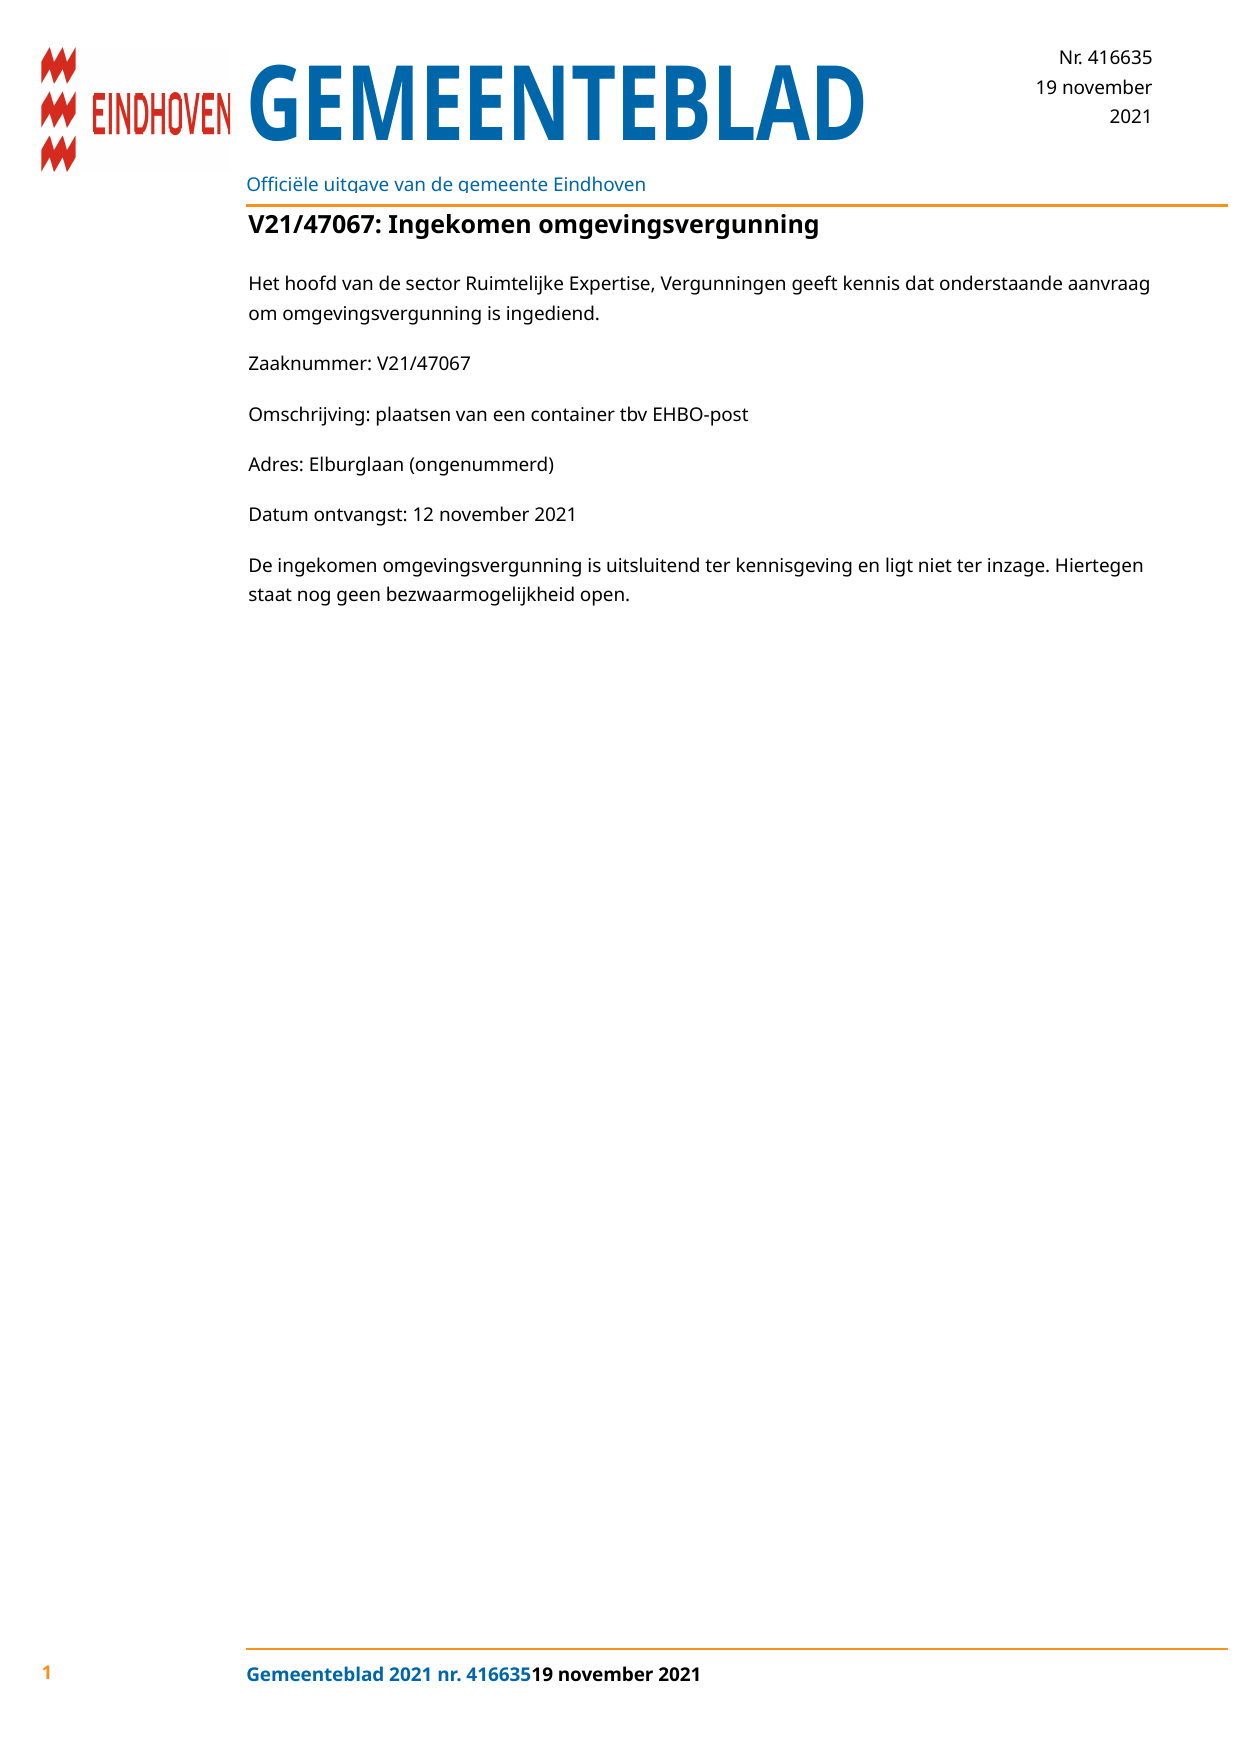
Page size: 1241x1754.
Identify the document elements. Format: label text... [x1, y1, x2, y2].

text Zaaknummer: V21/47067 [248, 350, 1152, 376]
picture [41, 47, 231, 172]
text Het hoofd van de sector Ruimtelijke Expertise, Vergunningen geeft kennis dat onderstaande aanvraag om omgevingsvergunning is ingediend. [248, 270, 1152, 326]
text Omschrijving: plaatsen van een container tbv EHBO-post [248, 401, 1152, 426]
text Datum ontvangst: 12 november 2021 [248, 502, 1152, 527]
text De ingekomen omgevingsvergunning is uitsluitend ter kennisgeving en ligt niet ter inzage. Hiertegen staat nog geen bezwaarmogelijkheid open. [248, 552, 1152, 607]
text Adres: Elburglaan (ongenummerd) [248, 451, 1152, 477]
text V21/47067: Ingekomen omgevingsvergunning [248, 207, 1152, 241]
